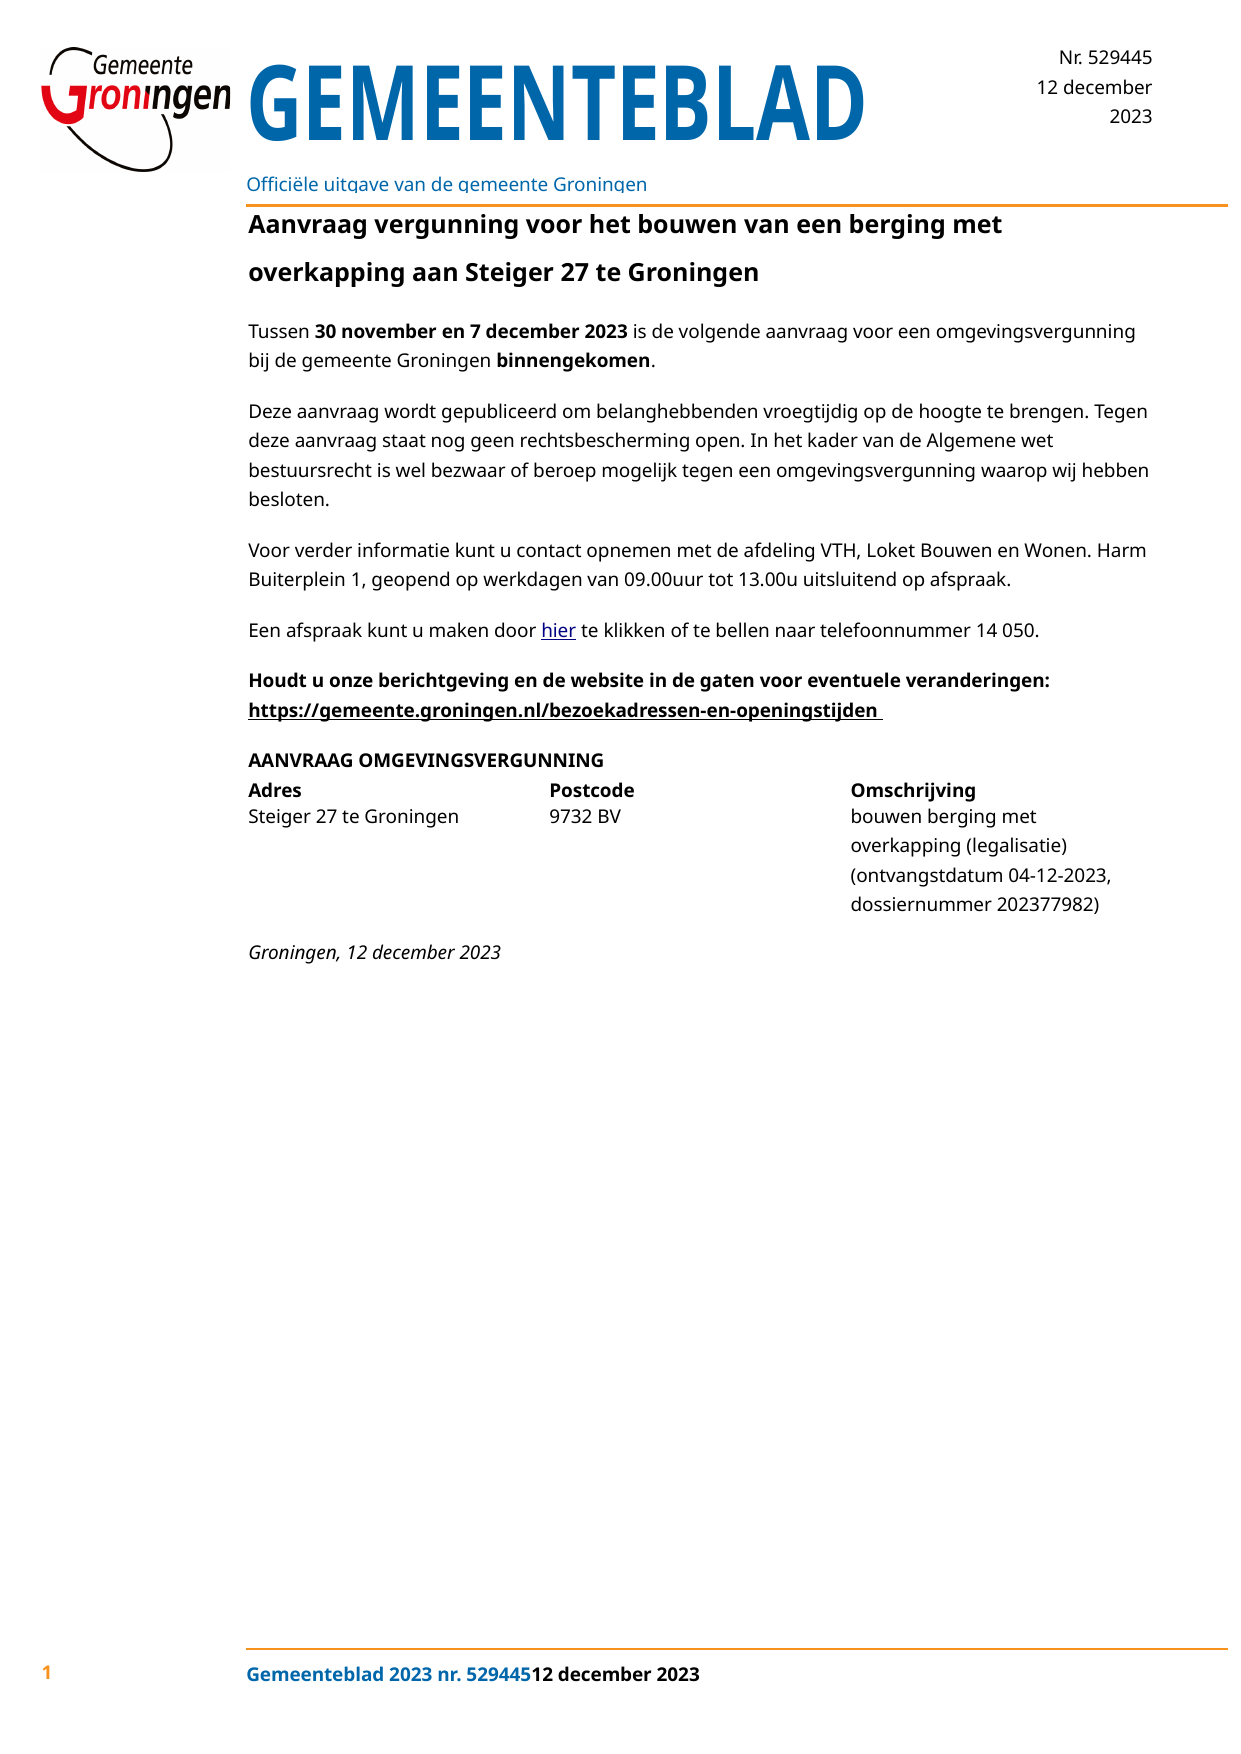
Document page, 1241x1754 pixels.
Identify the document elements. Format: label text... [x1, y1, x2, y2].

text Aanvraag vergunning voor het bouwen van een berging met overkapping aan Steiger 27 te Groningen [248, 207, 1152, 288]
table_header Postcode [549, 777, 850, 803]
text Houdt u onze berichtgeving en de website in de gaten voor eventuele veranderingen: https://gemeente.groningen.nl/bezoekadressen-en-openingstijden [248, 667, 1152, 723]
table_header Omschrijving [850, 777, 1152, 803]
text Deze aanvraag wordt gepubliceerd om belanghebbenden vroegtijdig op de hoogte te brengen. Tegen deze aanvraag staat nog geen rechtsbescherming open. In het kader van de Algemene wet bestuursrecht is wel bezwaar of beroep mogelijk tegen een omgevingsvergunning waarop wij hebben besloten. [248, 398, 1152, 512]
text Groningen, 12 december 2023 [248, 939, 1152, 964]
text Een afspraak kunt u maken door hier te klikken of te bellen naar telefoonnummer 14 050. [248, 617, 1152, 643]
picture [41, 47, 231, 172]
text Voor verder informatie kunt u contact opnemen met de afdeling VTH, Loket Bouwen en Wonen. Harm Buiterplein 1, geopend op werkdagen van 09.00uur tot 13.00u uitsluitend op afspraak. [248, 537, 1152, 592]
text Tussen 30 november en 7 december 2023 is de volgende aanvraag voor een omgevingsvergunning bij de gemeente Groningen binnengekomen. [248, 318, 1152, 373]
table_cell 9732 BV [549, 803, 850, 917]
table_cell Steiger 27 te Groningen [248, 803, 549, 917]
table_header Adres [248, 777, 549, 803]
table_cell bouwen berging met overkapping (legalisatie) (ontvangstdatum 04-12-2023, dossiernummer 202377982) [850, 803, 1152, 917]
text AANVRAAG OMGEVINGSVERGUNNING [248, 747, 1152, 773]
